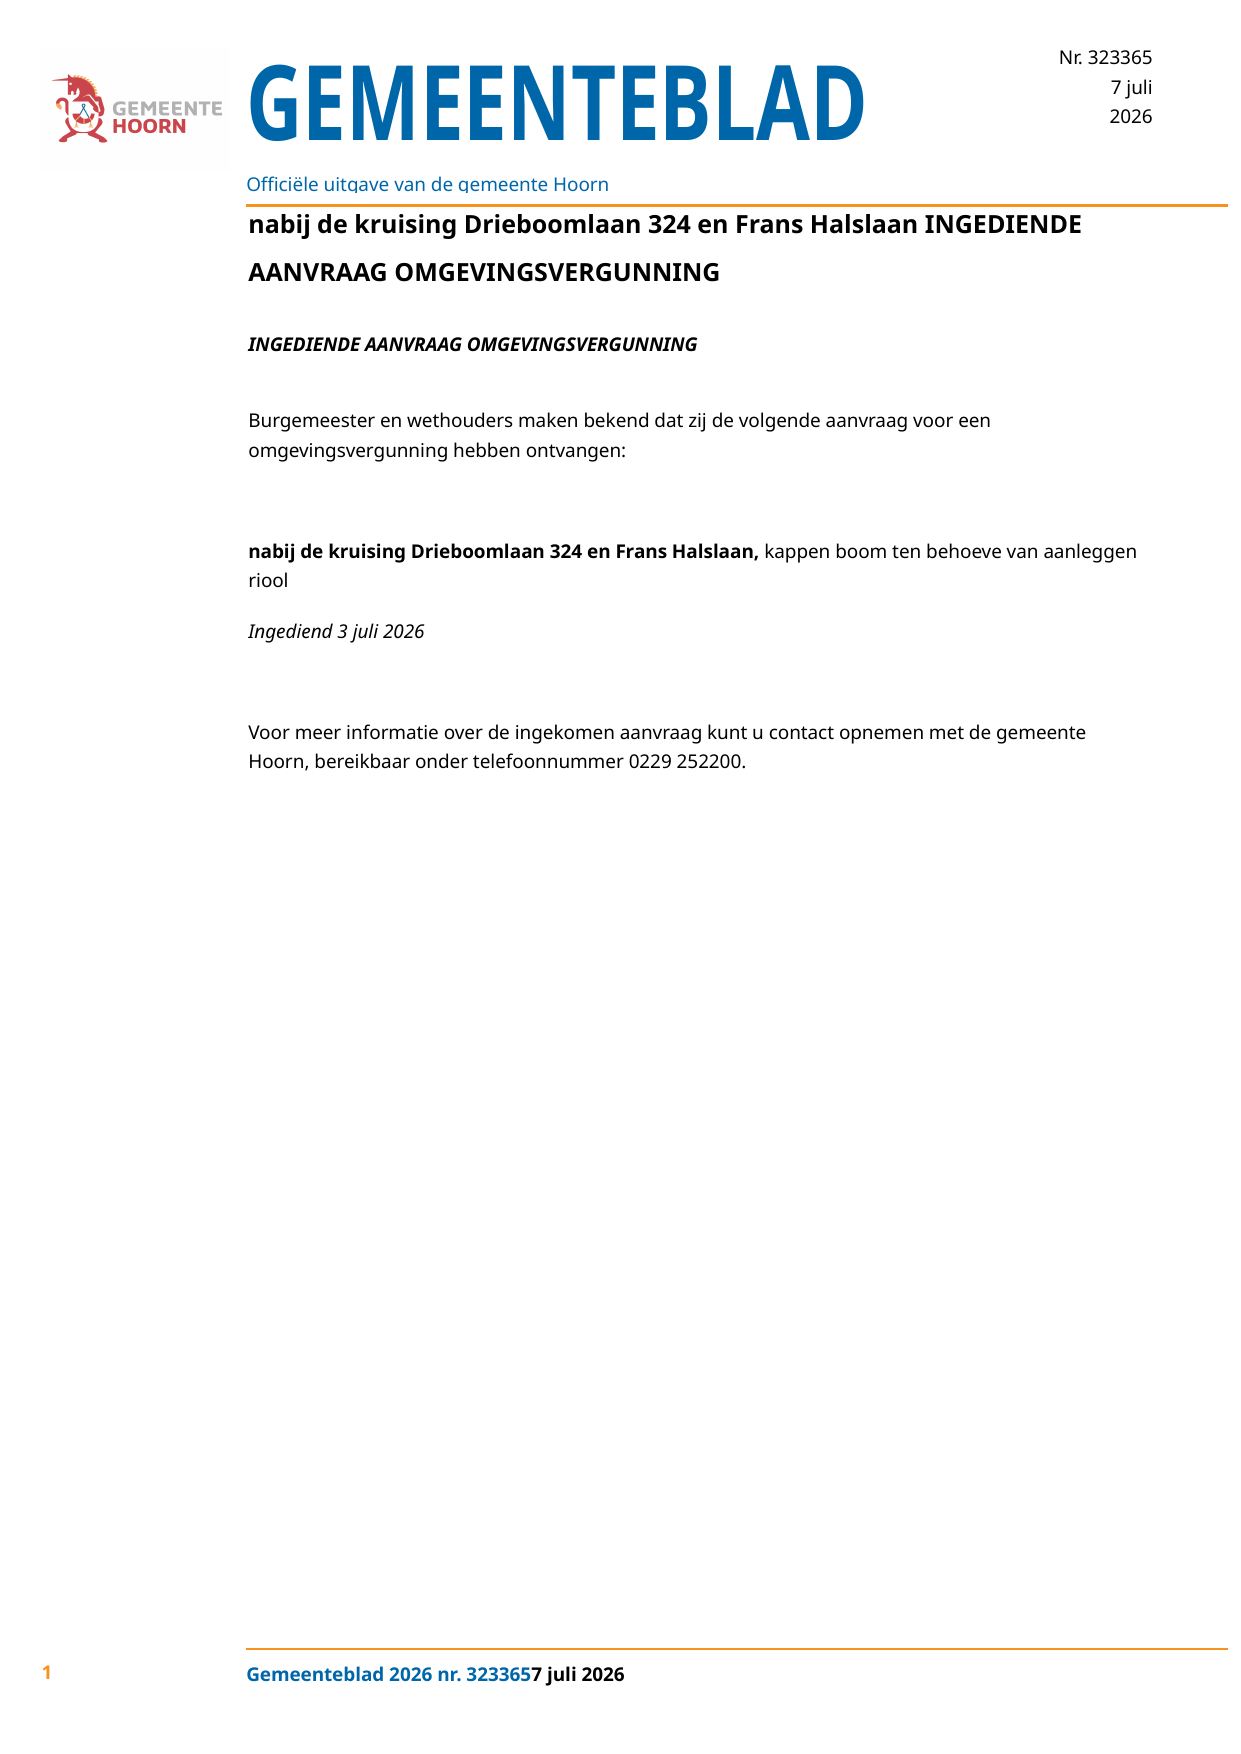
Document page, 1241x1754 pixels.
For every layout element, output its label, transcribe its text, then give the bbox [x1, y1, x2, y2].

text nabij de kruising Drieboomlaan 324 en Frans Halslaan, kappen boom ten behoeve van aanleggen riool [248, 538, 1152, 593]
text nabij de kruising Drieboomlaan 324 en Frans Halslaan INGEDIENDE AANVRAAG OMGEVINGSVERGUNNING [248, 207, 1152, 288]
text Voor meer informatie over de ingekomen aanvraag kunt u contact opnemen met de gemeente Hoorn, bereikbaar onder telefoonnummer 0229 252200. [248, 719, 1152, 774]
picture [41, 47, 231, 172]
text Burgemeester en wethouders maken bekend dat zij de volgende aanvraag voor een omgevingsvergunning hebben ontvangen: [248, 408, 1152, 463]
text INGEDIENDE AANVRAAG OMGEVINGSVERGUNNING [248, 331, 1152, 357]
text Ingediend 3 juli 2026 [248, 618, 1152, 644]
